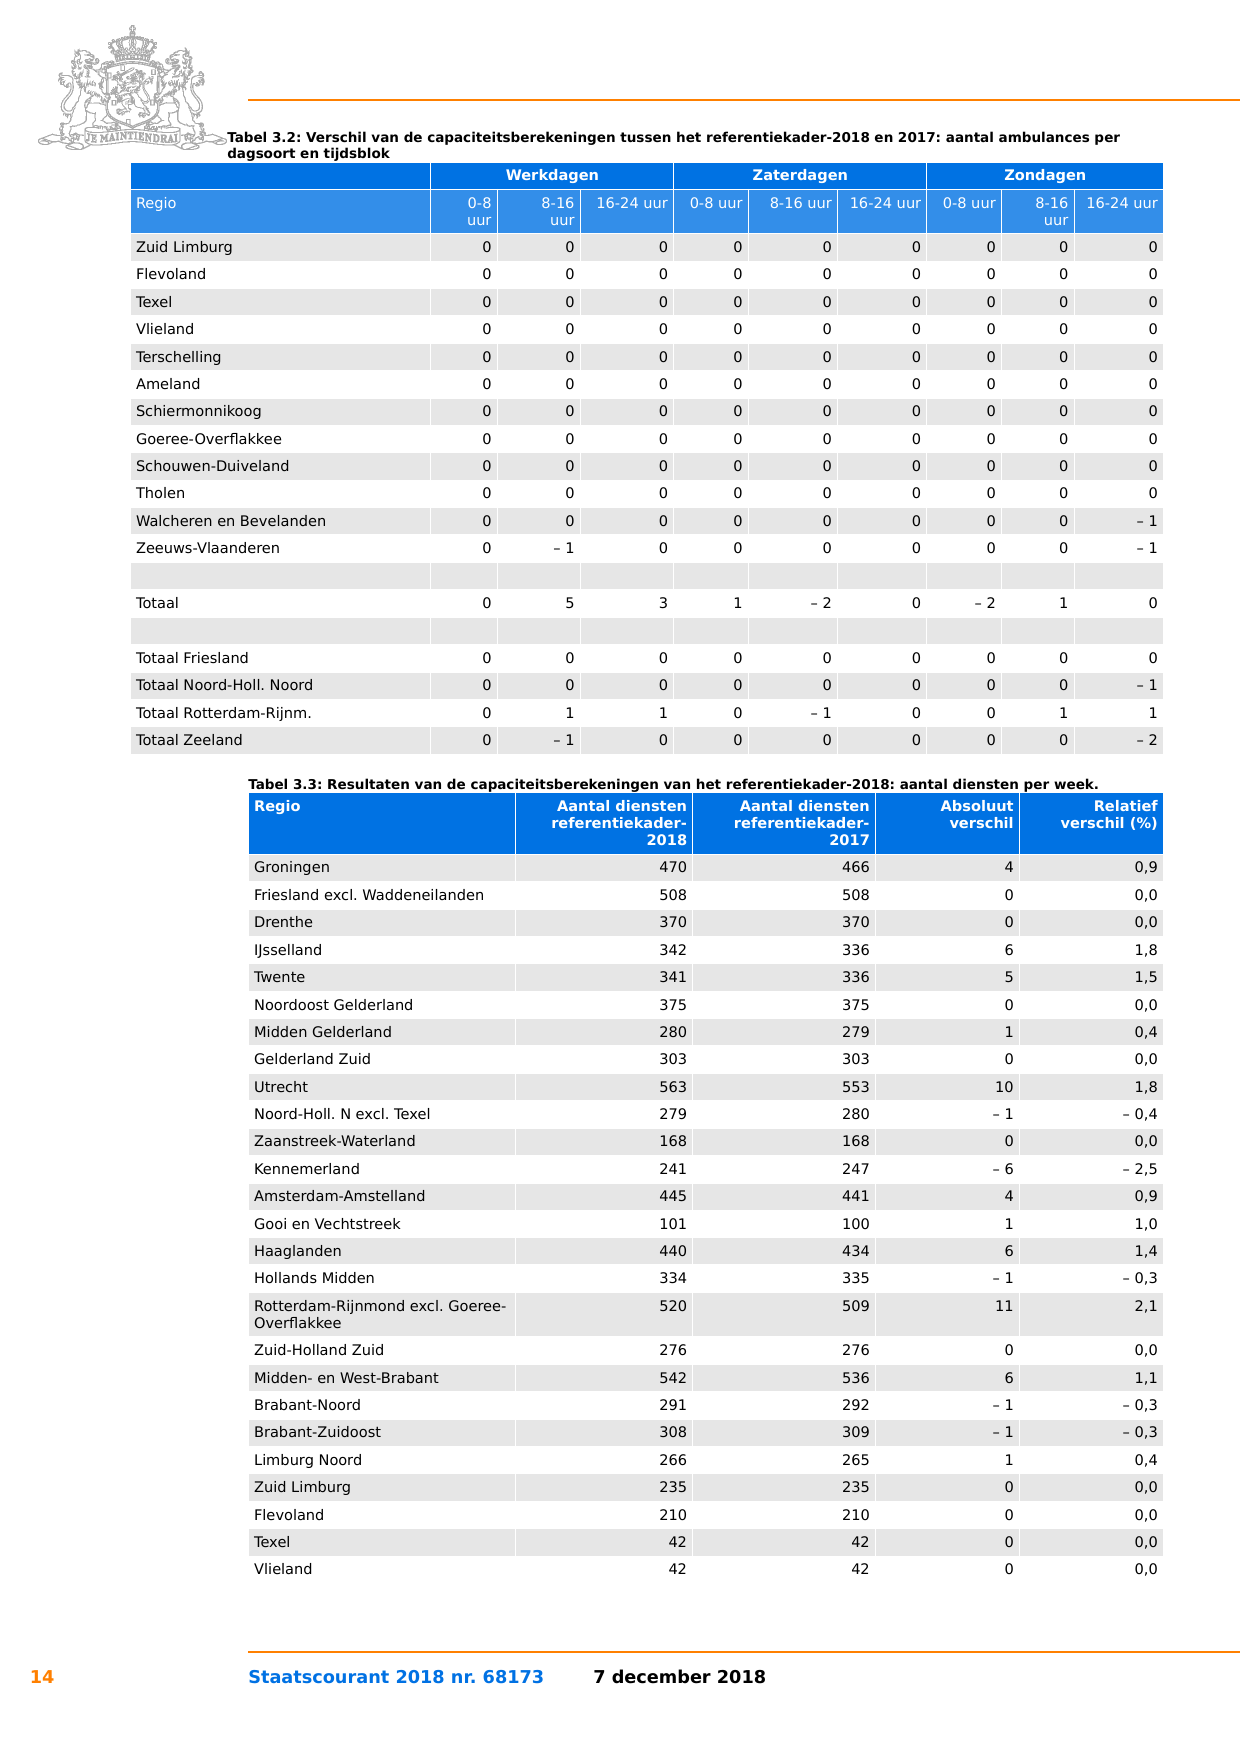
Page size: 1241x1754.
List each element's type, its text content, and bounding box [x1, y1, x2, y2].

table_cell 11 [876, 1293, 1019, 1336]
table_cell – 0,3 [1020, 1266, 1163, 1292]
table_cell 0 [431, 371, 497, 397]
table_cell Limburg Noord [249, 1447, 515, 1473]
table_cell 0 [749, 289, 837, 315]
table_cell 100 [693, 1211, 875, 1237]
table_cell Relatief verschil (%) [1020, 793, 1163, 854]
table_cell 0,0 [1020, 910, 1163, 936]
table_cell 0 [581, 727, 673, 754]
table_header Tabel 3.3: Resultaten van de capaciteitsberekeningen van het referentiekader-2018: aantal diensten per week. [248, 777, 1163, 792]
table_cell – 0,4 [1020, 1101, 1163, 1128]
table_cell 291 [516, 1392, 692, 1418]
table_cell 0 [838, 508, 926, 534]
table_cell Schouwen-Duiveland [131, 453, 430, 480]
table_cell 0 [838, 234, 926, 261]
table_cell Ameland [131, 371, 430, 397]
table_cell 0 [1002, 289, 1074, 315]
table_cell Drenthe [249, 910, 515, 936]
table_cell 235 [693, 1474, 875, 1501]
table_cell 0 [927, 453, 1001, 480]
table_cell Zeeuws-Vlaanderen [131, 536, 430, 562]
table_cell 0 [876, 1338, 1019, 1364]
table_cell 276 [516, 1338, 692, 1364]
table_cell Midden- en West-Brabant [249, 1365, 515, 1391]
table_cell 0 [581, 453, 673, 480]
table_cell Twente [249, 964, 515, 991]
table_cell 0 [749, 453, 837, 480]
table_cell 341 [516, 964, 692, 991]
table_cell Walcheren en Bevelanden [131, 508, 430, 534]
table_cell 0 [927, 234, 1001, 261]
table_cell Zaanstreek-Waterland [249, 1129, 515, 1155]
table_cell 0 [927, 727, 1001, 754]
table_cell 0,0 [1020, 882, 1163, 908]
table_cell Vlieland [249, 1557, 515, 1583]
table_cell 4 [876, 1184, 1019, 1210]
table_cell 0 [749, 536, 837, 562]
table_cell 0 [498, 234, 580, 261]
table_cell 0 [498, 453, 580, 480]
table_cell – 1 [1075, 673, 1163, 699]
table_cell 0 [674, 399, 748, 425]
table_cell 334 [516, 1266, 692, 1292]
table_cell 0 [498, 481, 580, 507]
table_cell 542 [516, 1365, 692, 1391]
table_cell 0 [674, 481, 748, 507]
table_cell 0 [431, 508, 497, 534]
table_cell 0 [1002, 508, 1074, 534]
table_cell 0 [498, 645, 580, 671]
table_cell 0 [838, 590, 926, 617]
table_cell 4 [876, 855, 1019, 881]
table_cell 0 [749, 673, 837, 699]
table_cell 0 [838, 399, 926, 425]
table_cell 0 [749, 426, 837, 452]
table_cell 1 [876, 1447, 1019, 1473]
table_cell 0 [431, 536, 497, 562]
table_cell 42 [516, 1529, 692, 1556]
table_cell [581, 563, 673, 589]
table_cell 0 [838, 481, 926, 507]
table_cell Utrecht [249, 1074, 515, 1100]
table_cell 0 [838, 316, 926, 343]
table_cell 0 [1002, 234, 1074, 261]
table_cell 0,0 [1020, 1129, 1163, 1155]
table_cell 0 [1002, 426, 1074, 452]
table_cell 8-16 uur [749, 190, 837, 233]
table_cell Groningen [249, 855, 515, 881]
table_cell 553 [693, 1074, 875, 1100]
table_cell 0 [431, 289, 497, 315]
table_cell 0 [498, 673, 580, 699]
table_cell Terschelling [131, 344, 430, 370]
table_cell [498, 618, 580, 644]
table_cell 0 [674, 426, 748, 452]
table_cell [498, 563, 580, 589]
table_cell Totaal Rotterdam-Rijnm. [131, 700, 430, 726]
table_cell 0 [431, 673, 497, 699]
table_cell 292 [693, 1392, 875, 1418]
table_cell Amsterdam-Amstelland [249, 1184, 515, 1210]
table_cell 279 [516, 1101, 692, 1128]
table_cell 1 [674, 590, 748, 617]
table_cell [431, 563, 497, 589]
table_cell 0 [674, 700, 748, 726]
table_cell 42 [693, 1557, 875, 1583]
table_cell 0 [498, 508, 580, 534]
table_cell Noordoost Gelderland [249, 992, 515, 1018]
table_cell 0 [1002, 399, 1074, 425]
table_cell 0 [749, 645, 837, 671]
table_cell [838, 618, 926, 644]
table_cell 0,0 [1020, 1557, 1163, 1583]
table_cell 0 [927, 508, 1001, 534]
table_cell Brabant-Zuidoost [249, 1420, 515, 1446]
table_cell 440 [516, 1238, 692, 1264]
table_cell 1,8 [1020, 937, 1163, 963]
table_cell 0 [838, 700, 926, 726]
table_cell 0 [1075, 481, 1163, 507]
table_cell Flevoland [249, 1502, 515, 1528]
table_cell 0 [1075, 234, 1163, 261]
table_cell Zuid Limburg [131, 234, 430, 261]
table_cell 466 [693, 855, 875, 881]
table_cell 0,9 [1020, 1184, 1163, 1210]
table_cell Regio [249, 793, 515, 854]
table_cell 0 [927, 700, 1001, 726]
table_cell 0 [674, 289, 748, 315]
table_cell 470 [516, 855, 692, 881]
table_cell 0 [749, 508, 837, 534]
table_cell 0-8 uur [431, 190, 497, 233]
table_cell 0 [749, 481, 837, 507]
table_cell Goeree-Overflakkee [131, 426, 430, 452]
table_cell 0 [431, 700, 497, 726]
table_cell [131, 618, 430, 644]
table_cell 0 [838, 426, 926, 452]
table_cell 0 [431, 727, 497, 754]
table_cell 0 [1075, 590, 1163, 617]
table_cell 0 [876, 1474, 1019, 1501]
table_cell 0 [1002, 316, 1074, 343]
table_cell 0 [876, 1557, 1019, 1583]
table_cell – 1 [876, 1392, 1019, 1418]
table_cell 6 [876, 1365, 1019, 1391]
table_cell Kennemerland [249, 1156, 515, 1182]
table_cell – 2 [927, 590, 1001, 617]
table_cell 1,0 [1020, 1211, 1163, 1237]
table_cell 235 [516, 1474, 692, 1501]
table_cell 0 [838, 673, 926, 699]
table_cell 42 [693, 1529, 875, 1556]
table_cell 0 [927, 673, 1001, 699]
table_cell [131, 163, 430, 189]
table_cell 1 [581, 700, 673, 726]
table_cell 0 [1075, 289, 1163, 315]
table_cell 0 [1075, 344, 1163, 370]
table_cell 508 [516, 882, 692, 908]
table_cell 0 [876, 992, 1019, 1018]
table_cell 0 [674, 727, 748, 754]
table_cell 0 [581, 289, 673, 315]
table_cell – 0,3 [1020, 1420, 1163, 1446]
table_cell 375 [693, 992, 875, 1018]
table_cell 0,0 [1020, 992, 1163, 1018]
table_cell 0 [1002, 645, 1074, 671]
table_cell 509 [693, 1293, 875, 1336]
table_cell [674, 563, 748, 589]
table_cell [749, 618, 837, 644]
table_cell 0 [749, 344, 837, 370]
table_cell Zondagen [927, 163, 1163, 189]
table_cell 210 [516, 1502, 692, 1528]
table_cell 5 [876, 964, 1019, 991]
table_cell Zaterdagen [674, 163, 926, 189]
table_cell 445 [516, 1184, 692, 1210]
table_cell 0 [927, 262, 1001, 288]
table_cell 0 [927, 536, 1001, 562]
table_cell 0 [674, 673, 748, 699]
table_cell 16-24 uur [838, 190, 926, 233]
table_cell 101 [516, 1211, 692, 1237]
table_cell Totaal Noord-Holl. Noord [131, 673, 430, 699]
table_cell 8-16 uur [498, 190, 580, 233]
table_cell 0 [431, 316, 497, 343]
table_cell – 1 [876, 1266, 1019, 1292]
table_cell 0 [431, 426, 497, 452]
table_cell [581, 618, 673, 644]
table_cell Midden Gelderland [249, 1019, 515, 1045]
table_cell 0-8 uur [674, 190, 748, 233]
table_cell 210 [693, 1502, 875, 1528]
table_cell 0 [838, 536, 926, 562]
table_cell 0 [674, 234, 748, 261]
table_cell [927, 563, 1001, 589]
table_cell 1,4 [1020, 1238, 1163, 1264]
table_cell 0 [581, 645, 673, 671]
table_cell 0-8 uur [927, 190, 1001, 233]
table_cell Aantal diensten referentiekader-2017 [693, 793, 875, 854]
table_cell Friesland excl. Waddeneilanden [249, 882, 515, 908]
table_cell 0 [1002, 262, 1074, 288]
table_cell 0 [876, 1129, 1019, 1155]
table_cell Absoluut verschil [876, 793, 1019, 854]
table_cell 342 [516, 937, 692, 963]
table_cell 0 [1002, 344, 1074, 370]
table_cell – 6 [876, 1156, 1019, 1182]
table_cell 0,4 [1020, 1019, 1163, 1045]
table_cell – 1 [1075, 536, 1163, 562]
table_cell 0 [674, 371, 748, 397]
table_cell 0 [927, 426, 1001, 452]
table_cell 0 [431, 344, 497, 370]
table_cell Aantal diensten referentiekader-2018 [516, 793, 692, 854]
table_cell 2,1 [1020, 1293, 1163, 1336]
table_cell 0 [1002, 673, 1074, 699]
table_cell 0 [1075, 645, 1163, 671]
table_cell Werkdagen [431, 163, 673, 189]
table_cell [131, 563, 430, 589]
table_cell 265 [693, 1447, 875, 1473]
table_cell IJsselland [249, 937, 515, 963]
table_cell 0 [927, 399, 1001, 425]
table_cell 309 [693, 1420, 875, 1446]
table_cell Haaglanden [249, 1238, 515, 1264]
table_cell 1 [1002, 590, 1074, 617]
table_cell 0 [431, 234, 497, 261]
table_cell 168 [516, 1129, 692, 1155]
table_cell 536 [693, 1365, 875, 1391]
table_cell 0,0 [1020, 1474, 1163, 1501]
table_cell 8-16 uur [1002, 190, 1074, 233]
table_cell Vlieland [131, 316, 430, 343]
table_cell Schiermonnikoog [131, 399, 430, 425]
table_cell 276 [693, 1338, 875, 1364]
table_cell 0 [1002, 481, 1074, 507]
table_cell 0 [431, 481, 497, 507]
table_cell 508 [693, 882, 875, 908]
table_cell 0 [838, 645, 926, 671]
table_cell [1002, 563, 1074, 589]
table_cell 1,8 [1020, 1074, 1163, 1100]
table_cell 0 [581, 536, 673, 562]
table_cell 0 [498, 371, 580, 397]
table_cell 42 [516, 1557, 692, 1583]
table_cell 434 [693, 1238, 875, 1264]
table_cell 0 [927, 289, 1001, 315]
table_cell 0 [581, 508, 673, 534]
table_cell 247 [693, 1156, 875, 1182]
table_cell 0 [431, 399, 497, 425]
table_cell 0 [431, 262, 497, 288]
table_cell Texel [131, 289, 430, 315]
table_header Tabel 3.2: Verschil van de capaciteitsberekeningen tussen het referentiekader-2018 en 2017: aantal ambulances per dagsoort en tijdsblok [130, 130, 1163, 161]
table_cell 1 [1075, 700, 1163, 726]
table_cell [431, 618, 497, 644]
table_cell [927, 618, 1001, 644]
table_cell 0 [498, 316, 580, 343]
table_cell 336 [693, 964, 875, 991]
table_cell 0 [674, 508, 748, 534]
table_cell Hollands Midden [249, 1266, 515, 1292]
table_cell 0 [674, 344, 748, 370]
table_cell 0 [927, 316, 1001, 343]
table_cell 0 [1075, 371, 1163, 397]
table_cell 168 [693, 1129, 875, 1155]
table_cell Texel [249, 1529, 515, 1556]
table_cell 1 [498, 700, 580, 726]
table_cell 0 [581, 426, 673, 452]
table_cell 0,0 [1020, 1338, 1163, 1364]
table_cell – 1 [876, 1420, 1019, 1446]
table_cell 1 [876, 1019, 1019, 1045]
picture [38, 25, 227, 150]
table_cell 279 [693, 1019, 875, 1045]
table_cell 0 [431, 453, 497, 480]
table_cell 0,0 [1020, 1502, 1163, 1528]
table_cell 0,0 [1020, 1046, 1163, 1073]
table_cell 266 [516, 1447, 692, 1473]
table_cell Zuid Limburg [249, 1474, 515, 1501]
table_cell 0 [581, 316, 673, 343]
table_cell Tholen [131, 481, 430, 507]
table_cell Zuid-Holland Zuid [249, 1338, 515, 1364]
table_cell Gelderland Zuid [249, 1046, 515, 1073]
table_cell 0 [927, 371, 1001, 397]
table_cell [1075, 563, 1163, 589]
table_cell 303 [693, 1046, 875, 1073]
table_cell 1,1 [1020, 1365, 1163, 1391]
table_cell 0 [927, 645, 1001, 671]
table_cell 0 [927, 344, 1001, 370]
table_cell 375 [516, 992, 692, 1018]
table_cell – 1 [876, 1101, 1019, 1128]
table_cell 0,0 [1020, 1529, 1163, 1556]
table_cell 0 [1002, 371, 1074, 397]
table_cell – 1 [498, 536, 580, 562]
table_cell 0 [498, 426, 580, 452]
table_cell 0 [838, 344, 926, 370]
table_cell 336 [693, 937, 875, 963]
table_cell Regio [131, 190, 430, 233]
table_cell 6 [876, 1238, 1019, 1264]
table_cell Totaal Friesland [131, 645, 430, 671]
table_cell Gooi en Vechtstreek [249, 1211, 515, 1237]
table_cell 0 [876, 882, 1019, 908]
table_cell 0 [927, 481, 1001, 507]
table_cell 0 [581, 344, 673, 370]
table_cell 16-24 uur [581, 190, 673, 233]
table_cell 10 [876, 1074, 1019, 1100]
table_cell 0 [838, 262, 926, 288]
table_cell 0 [1075, 453, 1163, 480]
table_cell 0 [1002, 536, 1074, 562]
table_cell 0 [838, 453, 926, 480]
table_cell 0 [749, 399, 837, 425]
table_cell 0 [674, 645, 748, 671]
table_cell 0 [749, 371, 837, 397]
table_cell 0 [431, 645, 497, 671]
table_cell 0 [838, 727, 926, 754]
table_cell 1 [1002, 700, 1074, 726]
table_cell Rotterdam-Rijnmond excl. Goeree-Overflakkee [249, 1293, 515, 1336]
table_cell 520 [516, 1293, 692, 1336]
table_cell 1,5 [1020, 964, 1163, 991]
table_cell 5 [498, 590, 580, 617]
table_cell 0 [876, 1502, 1019, 1528]
table_cell 241 [516, 1156, 692, 1182]
table_cell 0 [498, 344, 580, 370]
table_cell [1075, 618, 1163, 644]
table_cell Noord-Holl. N excl. Texel [249, 1101, 515, 1128]
table_cell 0 [1075, 426, 1163, 452]
table_cell 0 [581, 262, 673, 288]
table_cell 0 [1075, 316, 1163, 343]
table_cell [674, 618, 748, 644]
table_cell Totaal [131, 590, 430, 617]
table_cell Flevoland [131, 262, 430, 288]
table_cell 0 [431, 590, 497, 617]
table_cell 0 [749, 234, 837, 261]
table_cell – 2 [749, 590, 837, 617]
table_cell – 1 [1075, 508, 1163, 534]
table_cell 0 [674, 262, 748, 288]
table_cell 0 [674, 316, 748, 343]
table_cell 0,4 [1020, 1447, 1163, 1473]
table_cell – 0,3 [1020, 1392, 1163, 1418]
table_cell 0 [581, 234, 673, 261]
table_cell 3 [581, 590, 673, 617]
table_cell 280 [516, 1019, 692, 1045]
table_cell 0 [1075, 399, 1163, 425]
table_cell 0 [749, 262, 837, 288]
table_cell 0 [838, 289, 926, 315]
table_cell 370 [516, 910, 692, 936]
table_cell 6 [876, 937, 1019, 963]
table_cell 563 [516, 1074, 692, 1100]
table_cell Totaal Zeeland [131, 727, 430, 754]
table_cell 0 [498, 289, 580, 315]
table_cell Brabant-Noord [249, 1392, 515, 1418]
table_cell 0 [876, 1046, 1019, 1073]
table_cell 308 [516, 1420, 692, 1446]
table_cell 0 [749, 316, 837, 343]
table_cell [838, 563, 926, 589]
table_cell 0 [838, 371, 926, 397]
table_cell 0 [674, 453, 748, 480]
table_cell 0 [1002, 453, 1074, 480]
table_cell – 2,5 [1020, 1156, 1163, 1182]
table_cell – 2 [1075, 727, 1163, 754]
table_cell 0 [581, 371, 673, 397]
table_cell 0 [674, 536, 748, 562]
table_cell 370 [693, 910, 875, 936]
table_cell 0 [1075, 262, 1163, 288]
table_cell – 1 [498, 727, 580, 754]
table_cell 335 [693, 1266, 875, 1292]
table_cell 0 [581, 481, 673, 507]
table_cell [749, 563, 837, 589]
table_cell 0 [581, 673, 673, 699]
table_cell – 1 [749, 700, 837, 726]
table_cell 0 [876, 1529, 1019, 1556]
table_cell [1002, 618, 1074, 644]
table_cell 303 [516, 1046, 692, 1073]
table_cell 441 [693, 1184, 875, 1210]
table_cell 0 [876, 910, 1019, 936]
table_cell 0 [1002, 727, 1074, 754]
table_cell 1 [876, 1211, 1019, 1237]
table_cell 0 [581, 399, 673, 425]
table_cell 0,9 [1020, 855, 1163, 881]
table_cell 0 [498, 399, 580, 425]
table_cell 280 [693, 1101, 875, 1128]
table_cell 16-24 uur [1075, 190, 1163, 233]
table_cell 0 [498, 262, 580, 288]
table_cell 0 [749, 727, 837, 754]
